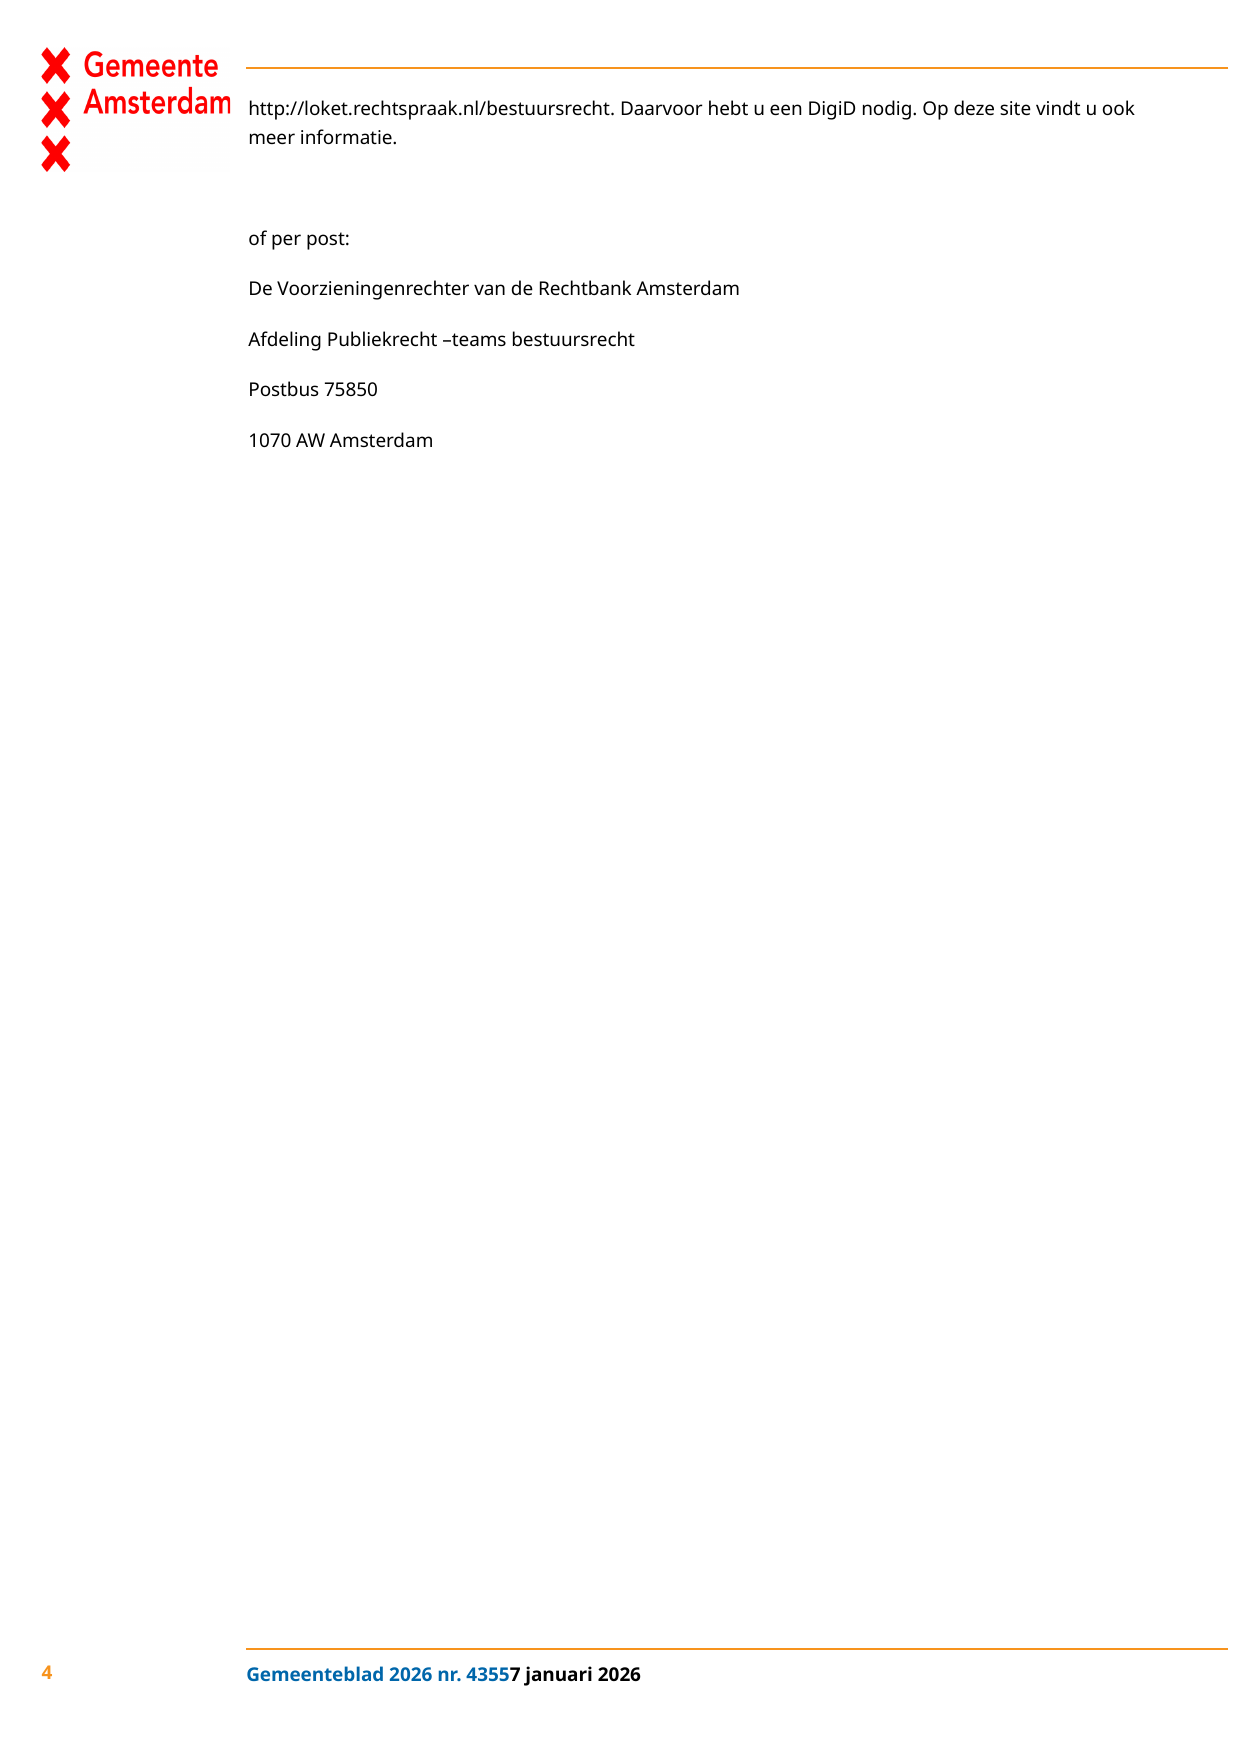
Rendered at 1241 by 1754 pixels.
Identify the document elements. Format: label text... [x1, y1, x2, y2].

text http://loket.rechtspraak.nl/bestuursrecht. Daarvoor hebt u een DigiD nodig. Op deze site vindt u ook meer informatie. [248, 95, 1152, 150]
text of per post: [248, 225, 1152, 251]
picture [41, 47, 231, 172]
text De Voorzieningenrechter van de Rechtbank Amsterdam [248, 276, 1152, 301]
text 1070 AW Amsterdam [248, 427, 1152, 453]
text Afdeling Publiekrecht –teams bestuursrecht [248, 326, 1152, 352]
text Postbus 75850 [248, 376, 1152, 402]
